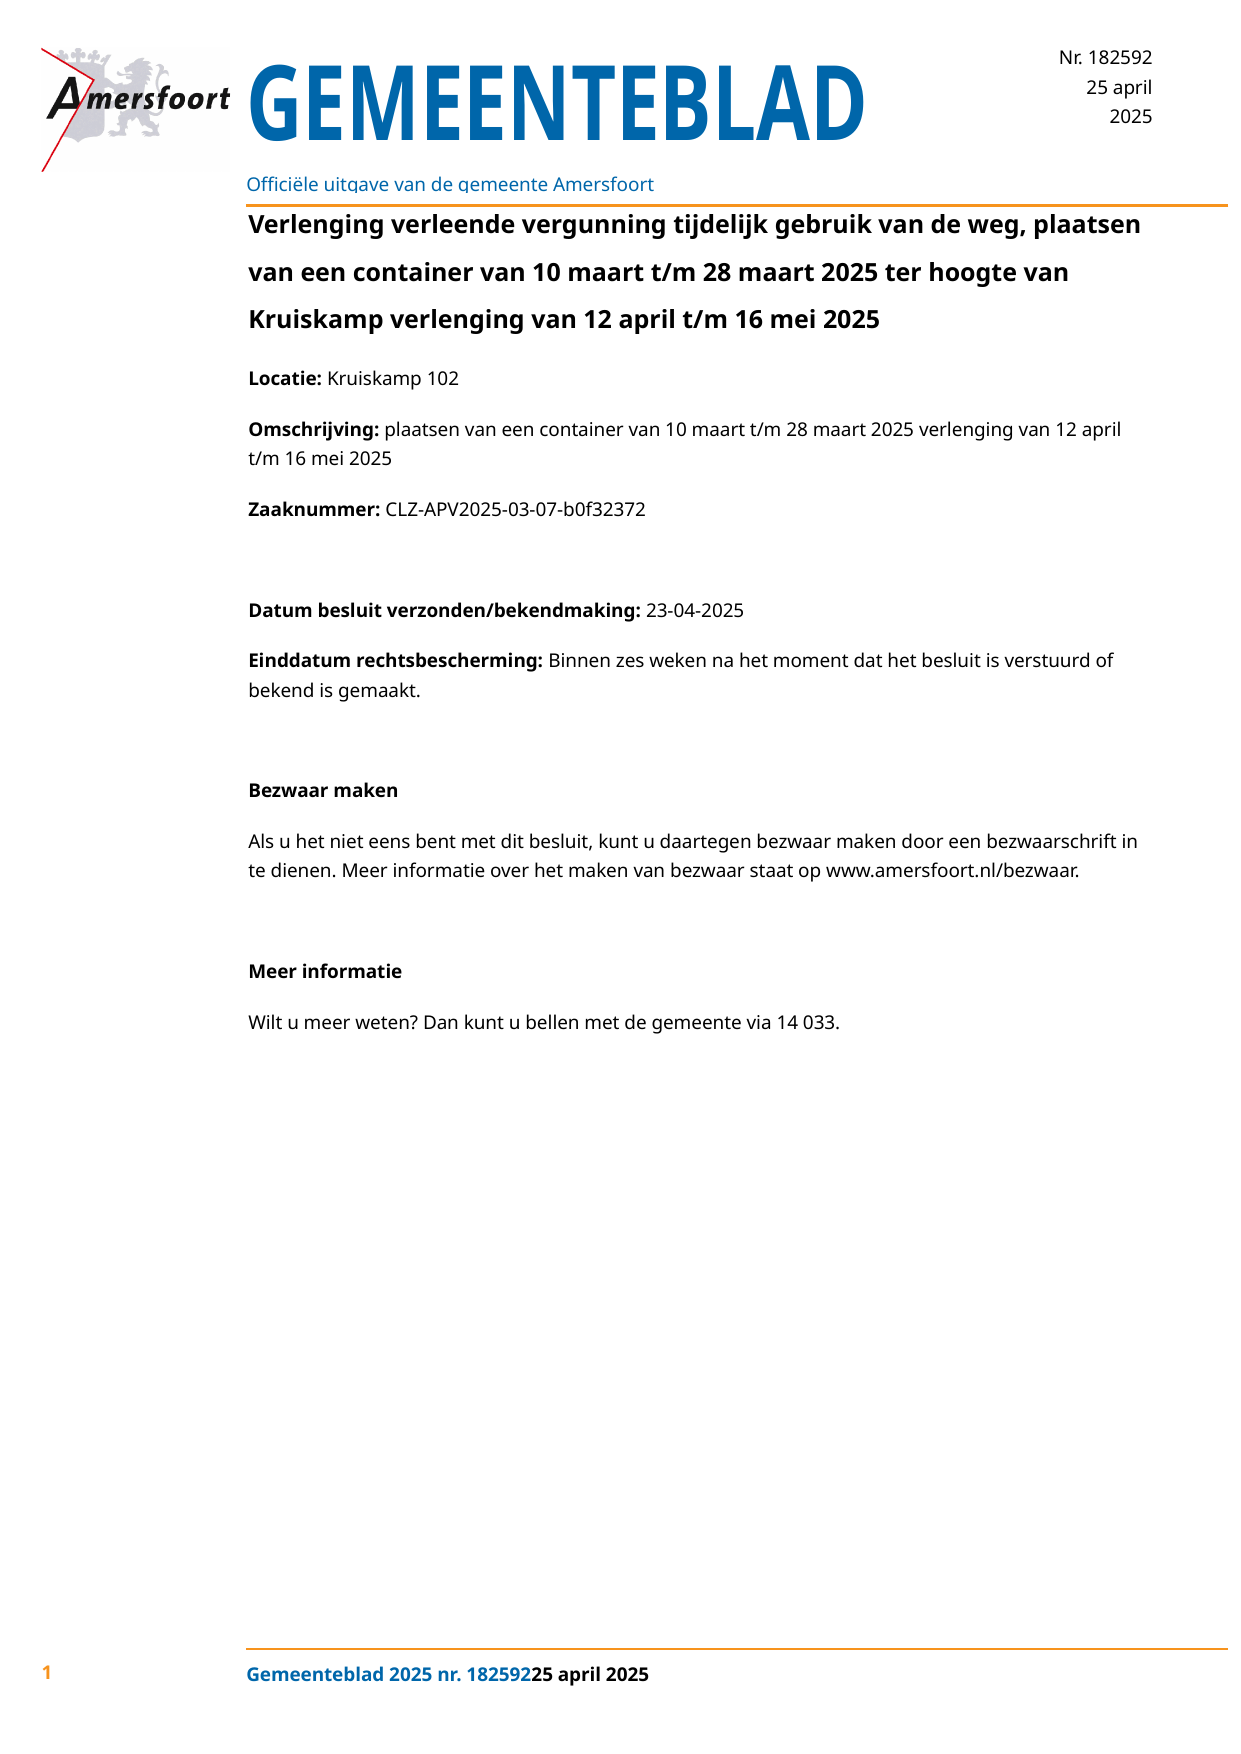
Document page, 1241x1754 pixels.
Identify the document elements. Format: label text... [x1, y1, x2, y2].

text Meer informatie [248, 958, 1152, 984]
picture [41, 47, 231, 172]
text Verlenging verleende vergunning tijdelijk gebruik van de weg, plaatsen van een container van 10 maart t/m 28 maart 2025 ter hoogte van Kruiskamp verlenging van 12 april t/m 16 mei 2025 [248, 207, 1152, 336]
text Zaaknummer: CLZ-APV2025-03-07-b0f32372 [248, 496, 1152, 522]
text Wilt u meer weten? Dan kunt u bellen met de gemeente via 14 033. [248, 1009, 1152, 1034]
text Datum besluit verzonden/bekendmaking: 23-04-2025 [248, 597, 1152, 622]
text Omschrijving: plaatsen van een container van 10 maart t/m 28 maart 2025 verlenging van 12 april t/m 16 mei 2025 [248, 416, 1152, 471]
text Locatie: Kruiskamp 102 [248, 366, 1152, 391]
text Einddatum rechtsbescherming: Binnen zes weken na het moment dat het besluit is verstuurd of bekend is gemaakt. [248, 647, 1152, 702]
text Als u het niet eens bent met dit besluit, kunt u daartegen bezwaar maken door een bezwaarschrift in te dienen. Meer informatie over het maken van bezwaar staat op www.amersfoort.nl/bezwaar. [248, 828, 1152, 883]
text Bezwaar maken [248, 778, 1152, 803]
